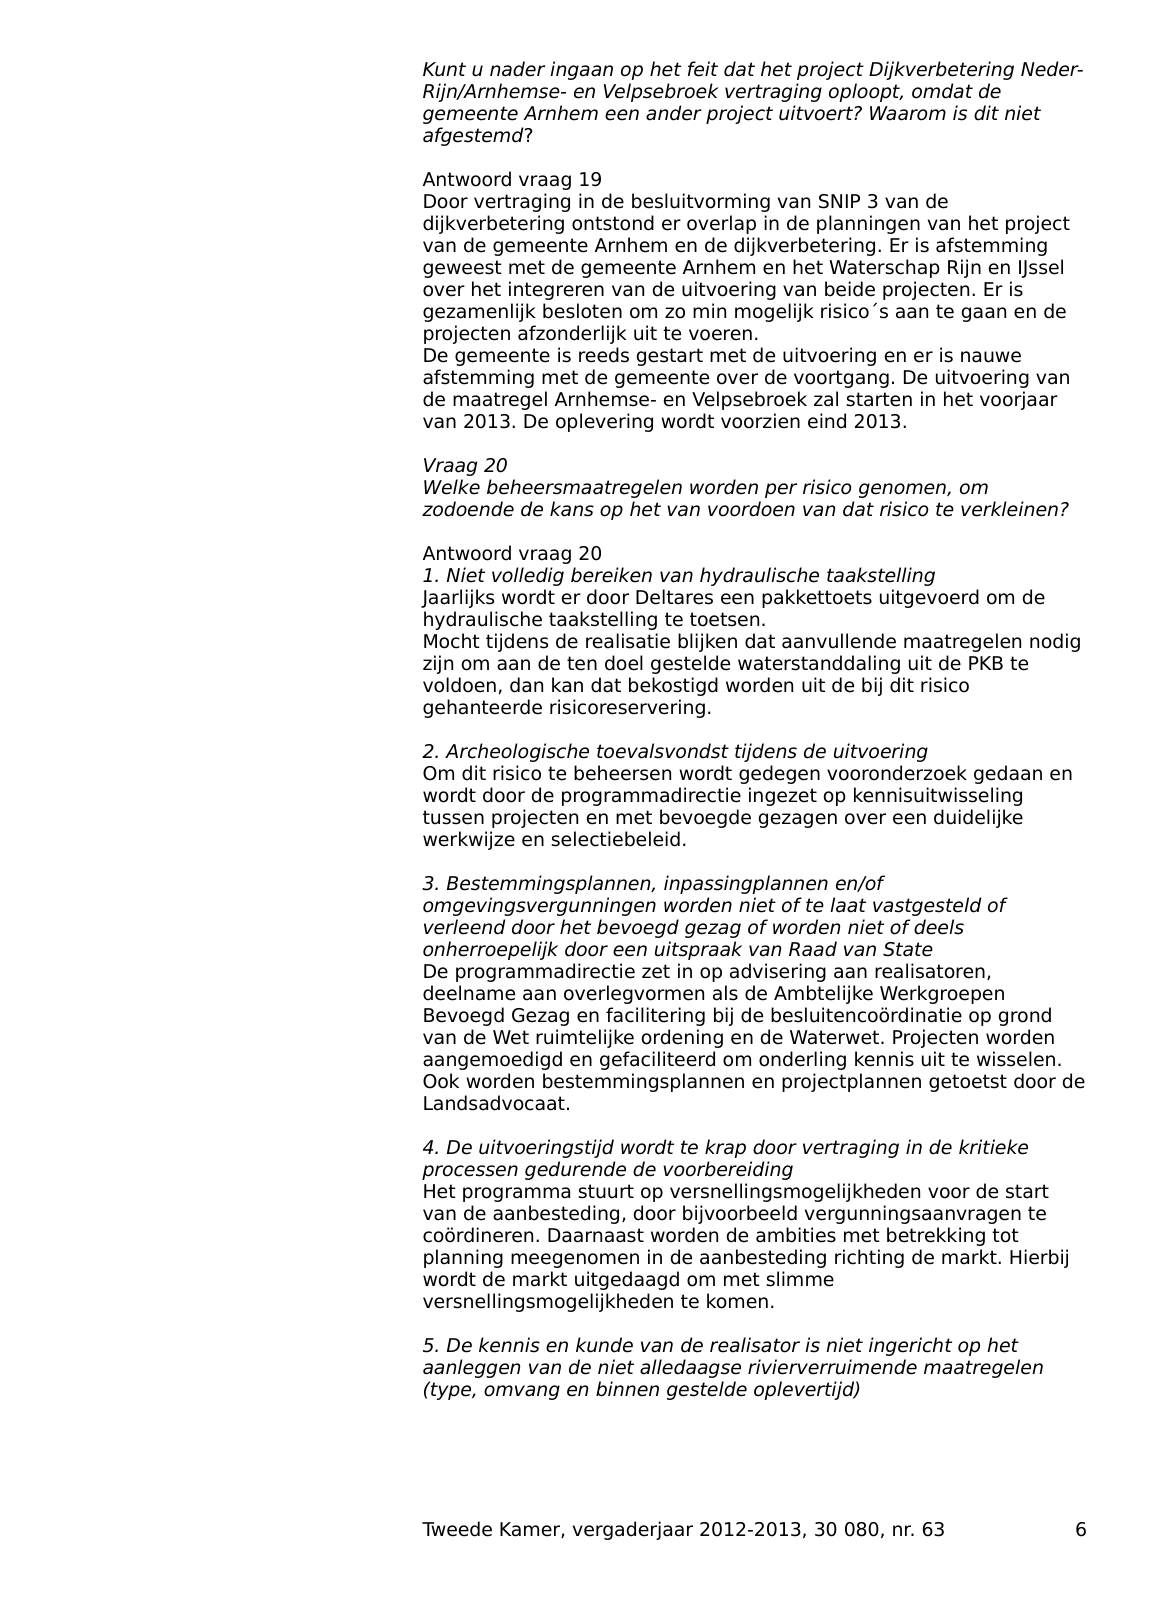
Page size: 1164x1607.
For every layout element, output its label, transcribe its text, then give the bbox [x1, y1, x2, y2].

text Antwoord vraag 19 [422, 169, 1087, 191]
text Welke beheersmaatregelen worden per risico genomen, om zodoende de kans op het van voordoen van dat risico te verkleinen? [422, 477, 1087, 521]
text 4. De uitvoeringstijd wordt te krap door vertraging in de kritieke processen gedurende de voorbereiding [422, 1137, 1087, 1181]
text De programmadirectie zet in op advisering aan realisatoren, deelname aan overlegvormen als de Ambtelijke Werkgroepen Bevoegd Gezag en facilitering bij de besluitencoördinatie op grond van de Wet ruimtelijke ordening en de Waterwet. Projecten worden aangemoedigd en gefaciliteerd om onderling kennis uit te wisselen. Ook worden bestemmingsplannen en projectplannen getoetst door de Landsadvocaat. [422, 961, 1087, 1115]
text Vraag 20 [422, 455, 1087, 477]
text 1. Niet volledig bereiken van hydraulische taakstelling [422, 565, 1087, 587]
text Door vertraging in de besluitvorming van SNIP 3 van de dijkverbetering ontstond er overlap in de planningen van het project van de gemeente Arnhem en de dijkverbetering. Er is afstemming geweest met de gemeente Arnhem en het Waterschap Rijn en IJssel over het integreren van de uitvoering van beide projecten. Er is gezamenlijk besloten om zo min mogelijk risico´s aan te gaan en de projecten afzonderlijk uit te voeren. [422, 191, 1087, 345]
text Het programma stuurt op versnellingsmogelijkheden voor de start van de aanbesteding, door bijvoorbeeld vergunningsaanvragen te coördineren. Daarnaast worden de ambities met betrekking tot planning meegenomen in de aanbesteding richting de markt. Hierbij wordt de markt uitgedaagd om met slimme versnellingsmogelijkheden te komen. [422, 1181, 1087, 1313]
text Jaarlijks wordt er door Deltares een pakkettoets uitgevoerd om de hydraulische taakstelling te toetsen. [422, 587, 1087, 631]
text De gemeente is reeds gestart met de uitvoering en er is nauwe afstemming met de gemeente over de voortgang. De uitvoering van de maatregel Arnhemse- en Velpsebroek zal starten in het voorjaar van 2013. De oplevering wordt voorzien eind 2013. [422, 345, 1087, 433]
text 5. De kennis en kunde van de realisator is niet ingericht op het aanleggen van de niet alledaagse rivierverruimende maatregelen (type, omvang en binnen gestelde oplevertijd) [422, 1335, 1087, 1401]
text 2. Archeologische toevalsvondst tijdens de uitvoering [422, 741, 1087, 763]
text Kunt u nader ingaan op het feit dat het project Dijkverbetering Neder-Rijn/Arnhemse- en Velpsebroek vertraging oploopt, omdat de gemeente Arnhem een ander project uitvoert? Waarom is dit niet afgestemd? [422, 59, 1087, 147]
text Antwoord vraag 20 [422, 543, 1087, 565]
text Om dit risico te beheersen wordt gedegen vooronderzoek gedaan en wordt door de programmadirectie ingezet op kennisuitwisseling tussen projecten en met bevoegde gezagen over een duidelijke werkwijze en selectiebeleid. [422, 763, 1087, 851]
text Mocht tijdens de realisatie blijken dat aanvullende maatregelen nodig zijn om aan de ten doel gestelde waterstanddaling uit de PKB te voldoen, dan kan dat bekostigd worden uit de bij dit risico gehanteerde risicoreservering. [422, 631, 1087, 719]
text 3. Bestemmingsplannen, inpassingplannen en/of omgevingsvergunningen worden niet of te laat vastgesteld of verleend door het bevoegd gezag of worden niet of deels onherroepelijk door een uitspraak van Raad van State [422, 873, 1087, 961]
